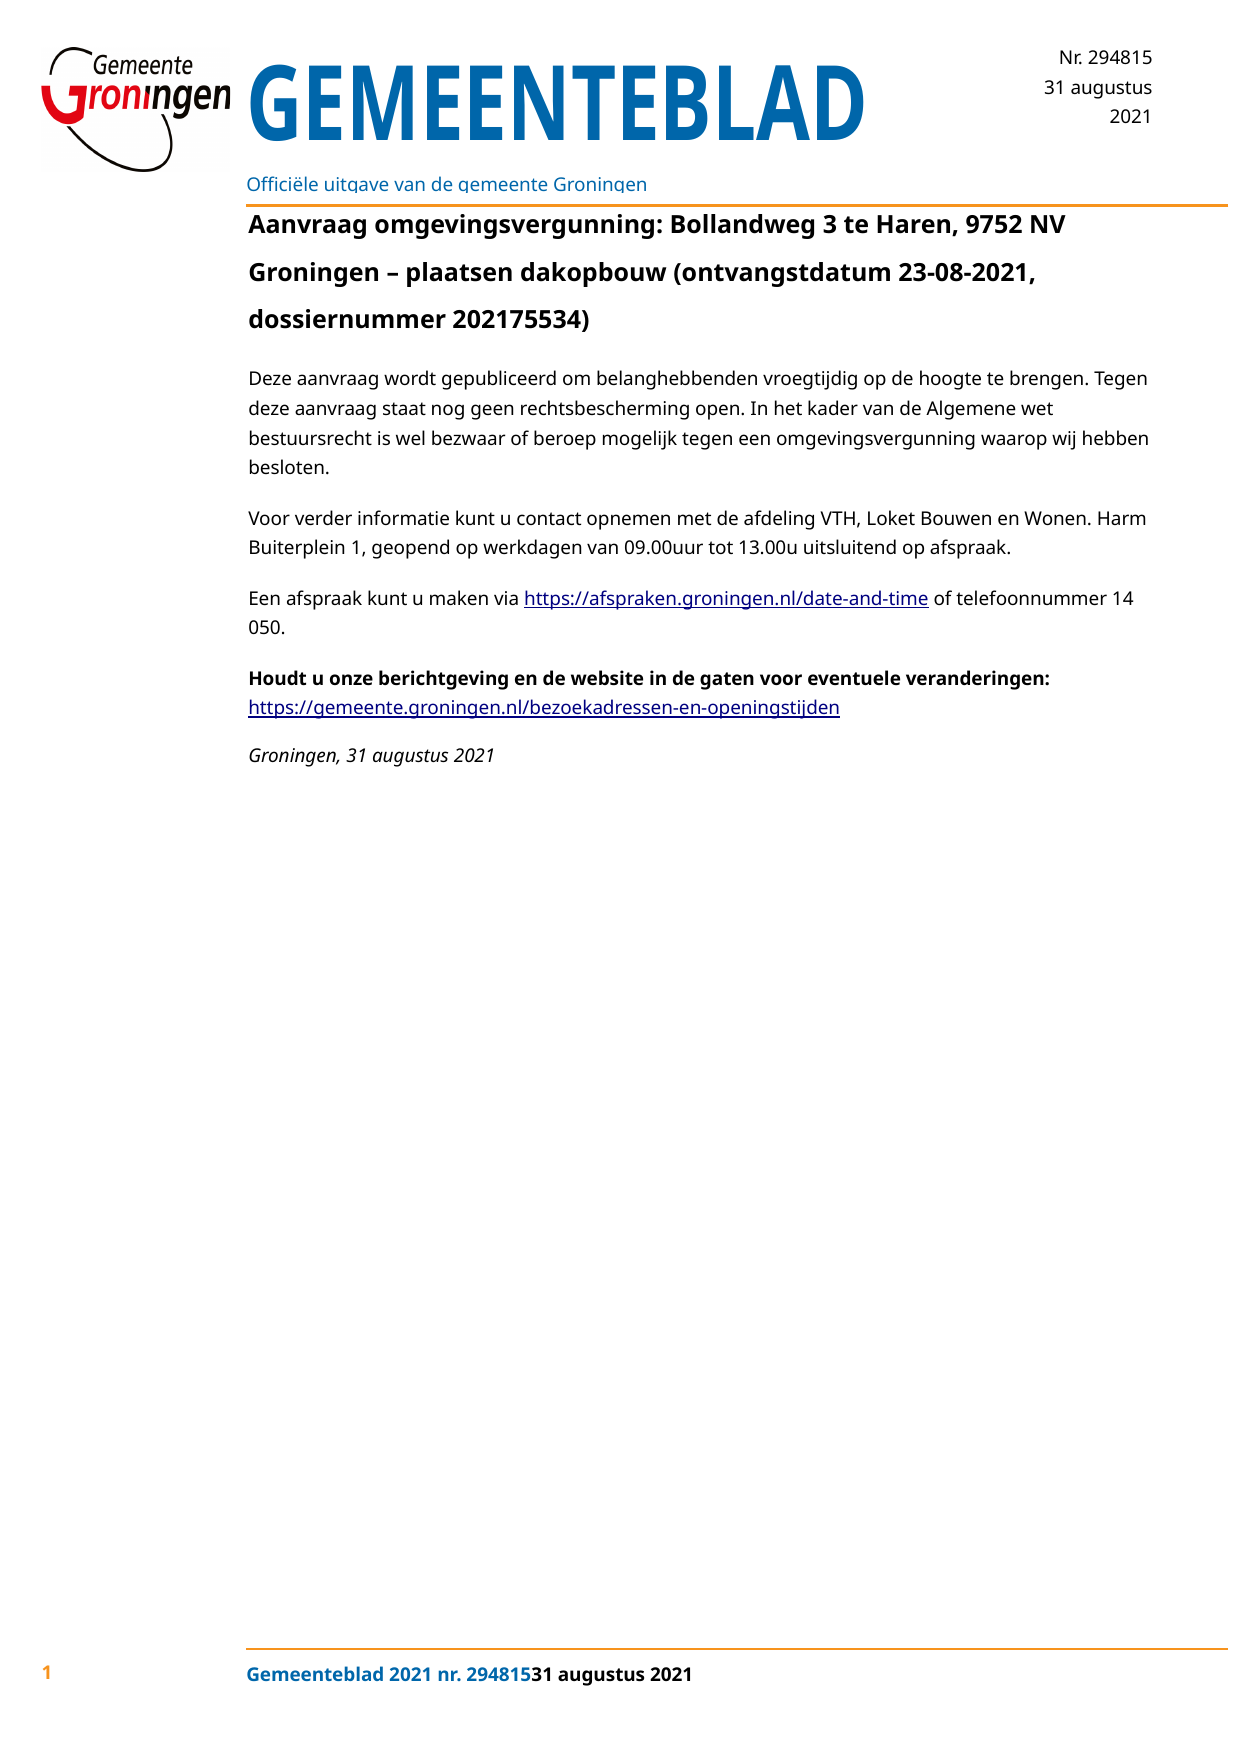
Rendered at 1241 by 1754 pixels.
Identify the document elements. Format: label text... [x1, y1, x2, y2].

picture [41, 47, 231, 172]
text Aanvraag omgevingsvergunning: Bollandweg 3 te Haren, 9752 NV Groningen – plaatsen dakopbouw (ontvangstdatum 23-08-2021, dossiernummer 202175534) [248, 207, 1152, 336]
text Houdt u onze berichtgeving en de website in de gaten voor eventuele veranderingen: https://gemeente.groningen.nl/bezoekadressen-en-openingstijden [248, 665, 1152, 720]
text Voor verder informatie kunt u contact opnemen met de afdeling VTH, Loket Bouwen en Wonen. Harm Buiterplein 1, geopend op werkdagen van 09.00uur tot 13.00u uitsluitend op afspraak. [248, 505, 1152, 560]
text Een afspraak kunt u maken via https://afspraken.groningen.nl/date-and-time of telefoonnummer 14 050. [248, 585, 1152, 640]
text Groningen, 31 augustus 2021 [248, 742, 1152, 768]
text Deze aanvraag wordt gepubliceerd om belanghebbenden vroegtijdig op de hoogte te brengen. Tegen deze aanvraag staat nog geen rechtsbescherming open. In het kader van de Algemene wet bestuursrecht is wel bezwaar of beroep mogelijk tegen een omgevingsvergunning waarop wij hebben besloten. [248, 366, 1152, 480]
